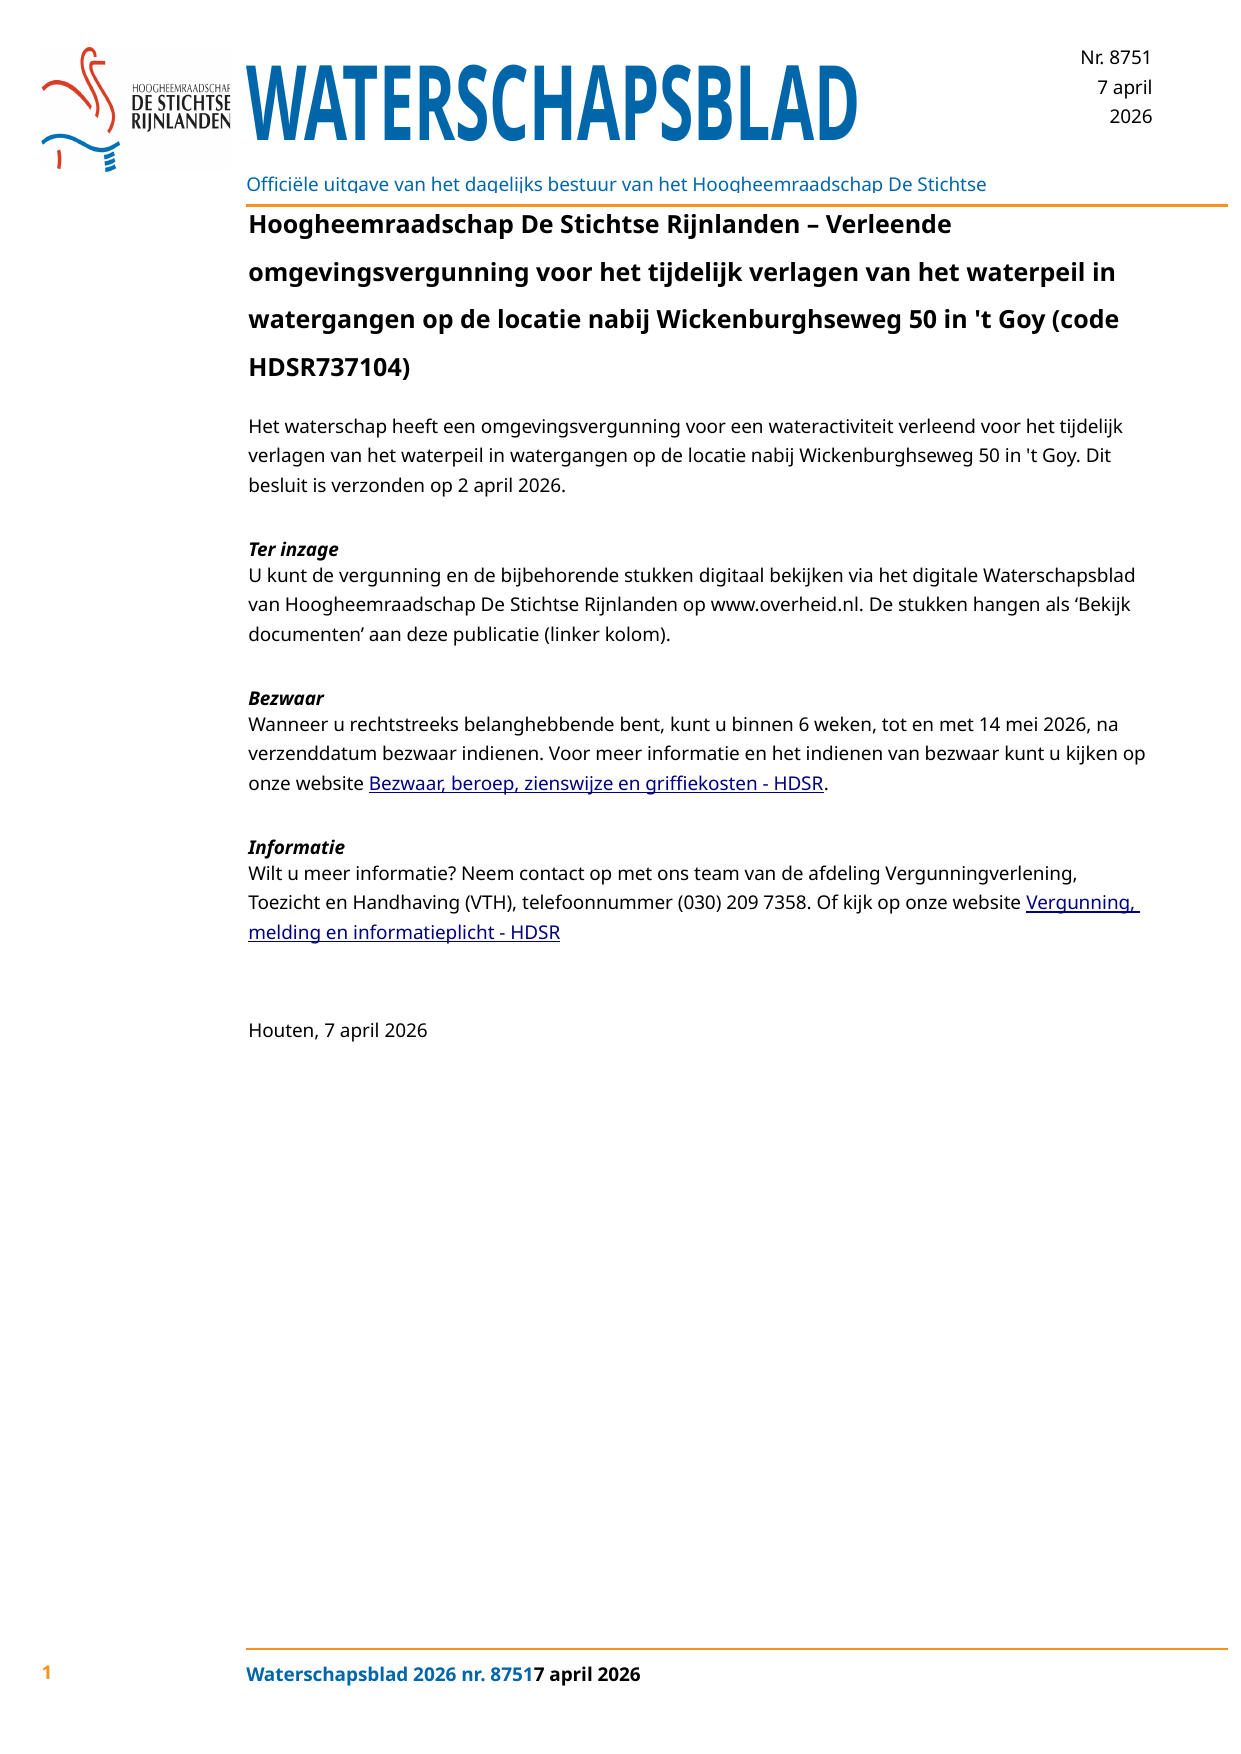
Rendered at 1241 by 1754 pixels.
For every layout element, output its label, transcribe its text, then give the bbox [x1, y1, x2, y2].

text Houten, 7 april 2026 [248, 1017, 1152, 1043]
text Wilt u meer informatie? Neem contact op met ons team van de afdeling Vergunningverlening, Toezicht en Handhaving (VTH), telefoonnummer (030) 209 7358. Of kijk op onze website Vergunning, melding en informatieplicht - HDSR [248, 860, 1152, 944]
text U kunt de vergunning en de bijbehorende stukken digitaal bekijken via het digitale Waterschapsblad van Hoogheemraadschap De Stichtse Rijnlanden op www.overheid.nl. De stukken hangen als ‘Bekijk documenten’ aan deze publicatie (linker kolom). [248, 562, 1152, 647]
text Bezwaar [248, 685, 1152, 711]
text Ter inzage [248, 536, 1152, 562]
text Het waterschap heeft een omgevingsvergunning voor een wateractiviteit verleend voor het tijdelijk verlagen van het waterpeil in watergangen op de locatie nabij Wickenburghseweg 50 in 't Goy. Dit besluit is verzonden op 2 april 2026. [248, 413, 1152, 498]
text Informatie [248, 834, 1152, 860]
picture [41, 47, 231, 172]
text Wanneer u rechtstreeks belanghebbende bent, kunt u binnen 6 weken, tot en met 14 mei 2026, na verzenddatum bezwaar indienen. Voor meer informatie en het indienen van bezwaar kunt u kijken op onze website Bezwaar, beroep, zienswijze en griffiekosten - HDSR. [248, 711, 1152, 796]
text Hoogheemraadschap De Stichtse Rijnlanden – Verleende omgevingsvergunning voor het tijdelijk verlagen van het waterpeil in watergangen op de locatie nabij Wickenburghseweg 50 in 't Goy (code HDSR737104) [248, 207, 1152, 384]
